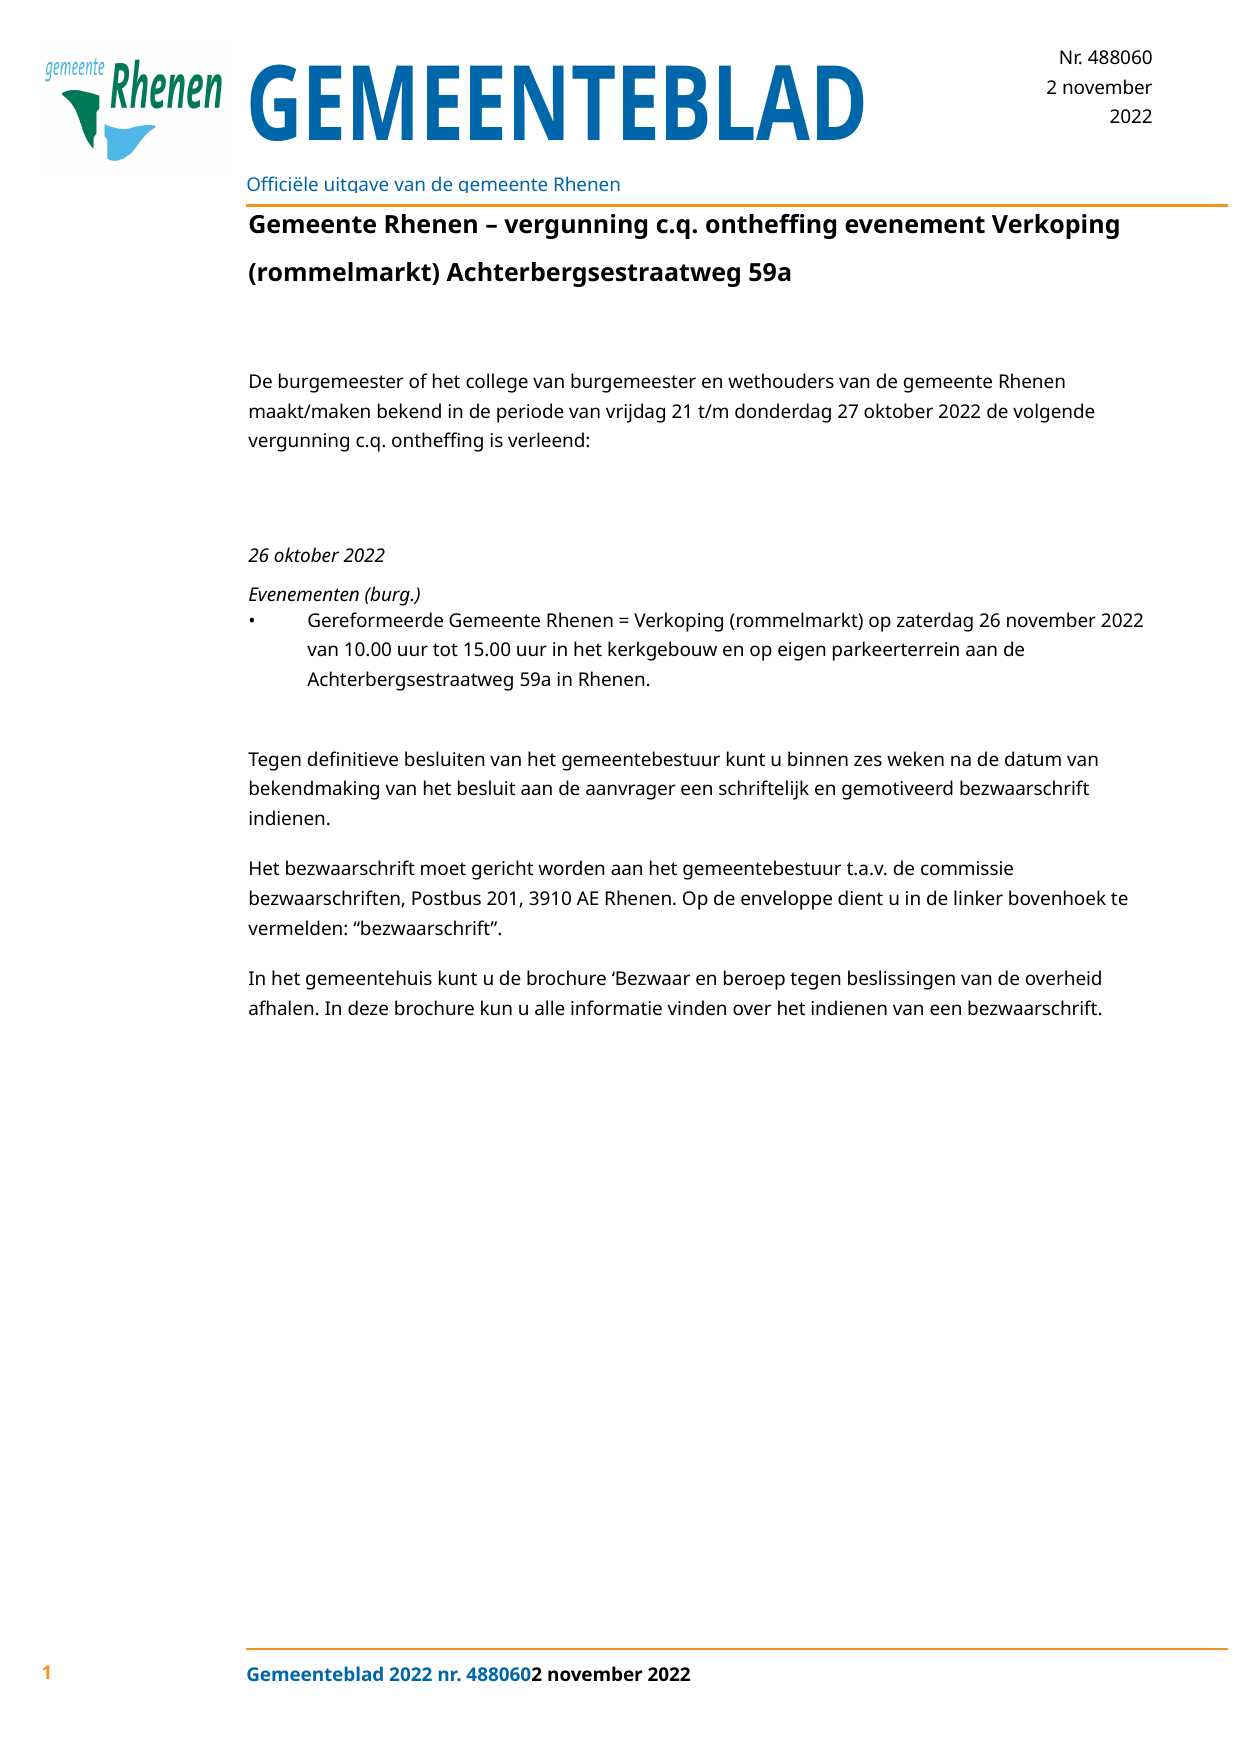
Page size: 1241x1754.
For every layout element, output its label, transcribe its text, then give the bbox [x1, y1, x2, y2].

picture [41, 47, 231, 172]
list Gereformeerde Gemeente Rhenen = Verkoping (rommelmarkt) op zaterdag 26 november 2022 van 10.00 uur tot 15.00 uur in het kerkgebouw en op eigen parkeerterrein aan de Achterbergsestraatweg 59a in Rhenen. [248, 607, 1152, 692]
text Het bezwaarschrift moet gericht worden aan het gemeentebestuur t.a.v. de commissie bezwaarschriften, Postbus 201, 3910 AE Rhenen. Op de enveloppe dient u in de linker bovenhoek te vermelden: “bezwaarschrift”. [248, 856, 1152, 941]
text De burgemeester of het college van burgemeester en wethouders van de gemeente Rhenen maakt/maken bekend in de periode van vrijdag 21 t/m donderdag 27 oktober 2022 de volgende vergunning c.q. ontheffing is verleend: [248, 368, 1152, 453]
text Gemeente Rhenen – vergunning c.q. ontheffing evenement Verkoping (rommelmarkt) Achterbergsestraatweg 59a [248, 207, 1152, 288]
text 26 oktober 2022 [248, 542, 1152, 568]
text Tegen definitieve besluiten van het gemeentebestuur kunt u binnen zes weken na de datum van bekendmaking van het besluit aan de aanvrager een schriftelijk en gemotiveerd bezwaarschrift indienen. [248, 746, 1152, 831]
text In het gemeentehuis kunt u de brochure ‘Bezwaar en beroep tegen beslissingen van de overheid afhalen. In deze brochure kun u alle informatie vinden over het indienen van een bezwaarschrift. [248, 965, 1152, 1021]
text Evenementen (burg.) [248, 581, 1152, 607]
